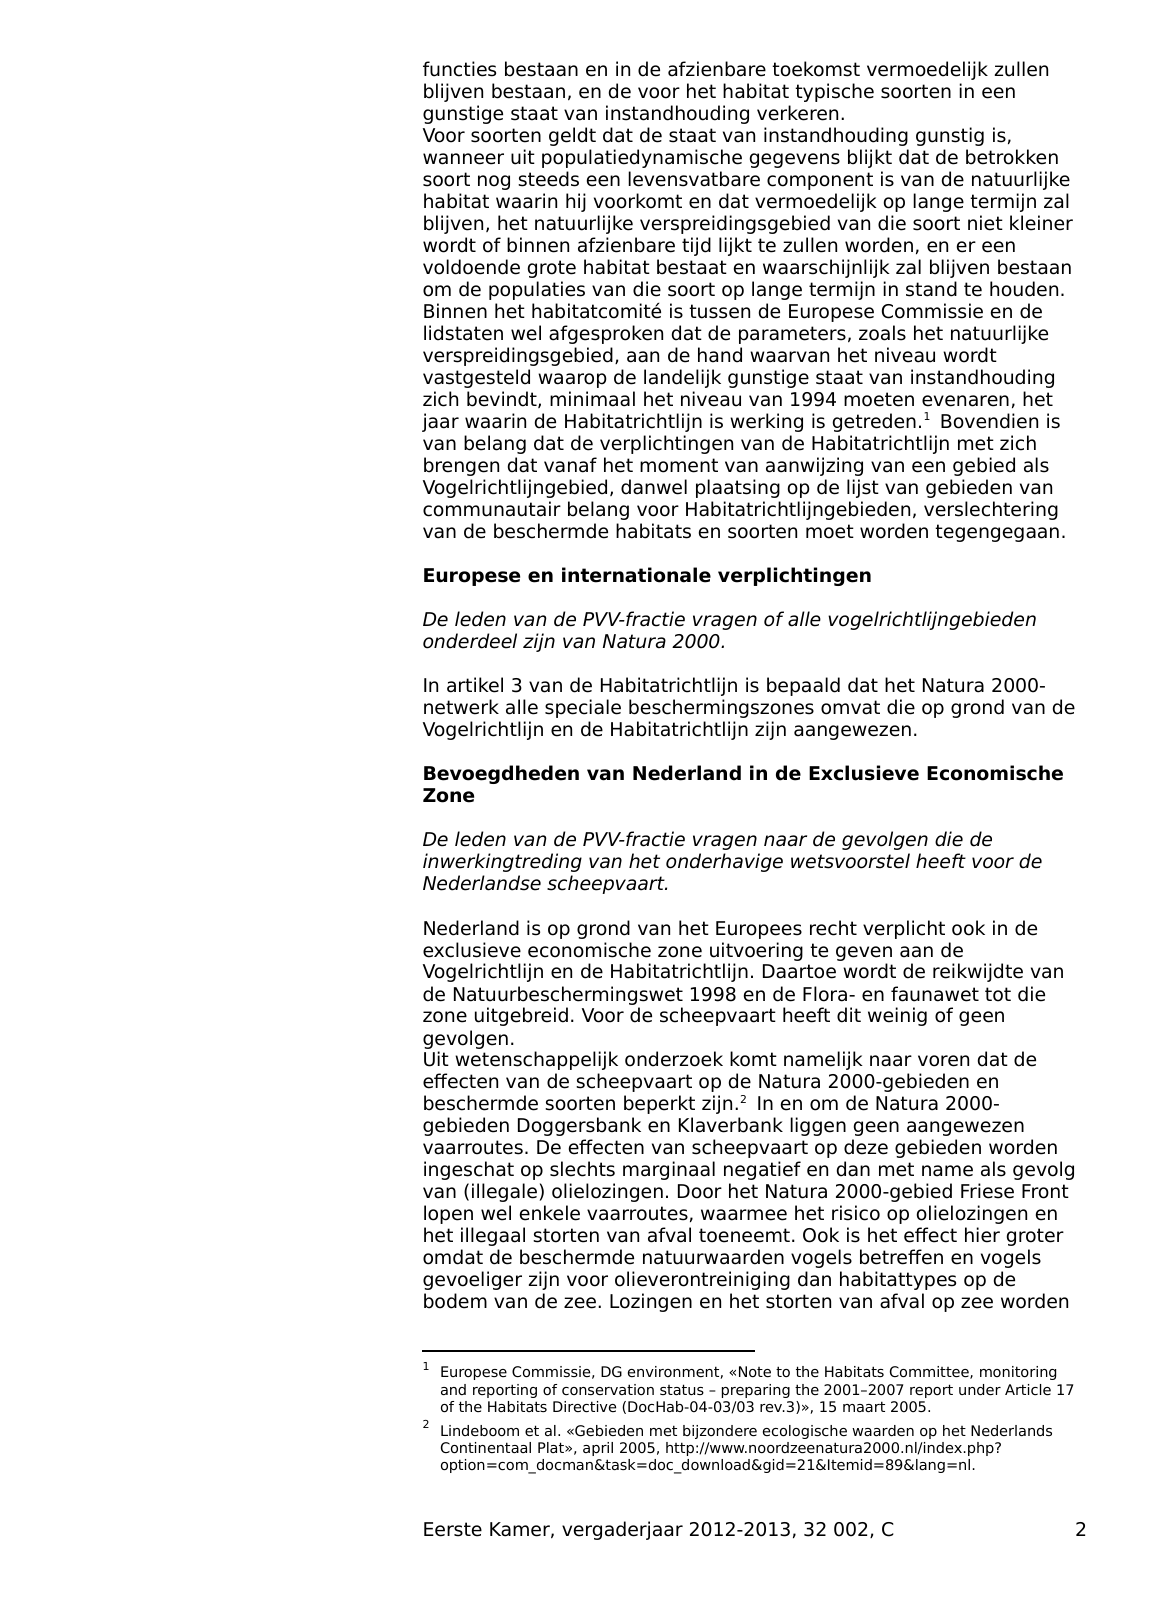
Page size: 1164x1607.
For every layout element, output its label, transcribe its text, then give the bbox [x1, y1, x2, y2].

text Binnen het habitatcomité is tussen de Europese Commissie en de lidstaten wel afgesproken dat de parameters, zoals het natuurlijke verspreidingsgebied, aan de hand waarvan het niveau wordt vastgesteld waarop de landelijk gunstige staat van instandhouding zich bevindt, minimaal het niveau van 1994 moeten evenaren, het jaar waarin de Habitatrichtlijn is werking is getreden. Bovendien is van belang dat de verplichtingen van de Habitatrichtlijn met zich brengen dat vanaf het moment van aanwijzing van een gebied als Vogelrichtlijngebied, danwel plaatsing op de lijst van gebieden van communautair belang voor Habitatrichtlijngebieden, verslechtering van de beschermde habitats en soorten moet worden tegengegaan. [422, 301, 1087, 543]
text Lindeboom et al. «Gebieden met bijzondere ecologische waarden op het Nederlands Continentaal Plat», april 2005, http://www.noordzeenatura2000.nl/index.php?option=com_docman&task=doc_download&gid=21&Itemid=89&lang=nl. [422, 1418, 1087, 1474]
subtitle Bevoegdheden van Nederland in de Exclusieve Economische Zone [422, 763, 1087, 807]
text functies bestaan en in de afzienbare toekomst vermoedelijk zullen blijven bestaan, en de voor het habitat typische soorten in een gunstige staat van instandhouding verkeren. [422, 59, 1087, 125]
text In artikel 3 van de Habitatrichtlijn is bepaald dat het Natura 2000-netwerk alle speciale beschermingszones omvat die op grond van de Vogelrichtlijn en de Habitatrichtlijn zijn aangewezen. [422, 675, 1087, 741]
text Voor soorten geldt dat de staat van instandhouding gunstig is, wanneer uit populatiedynamische gegevens blijkt dat de betrokken soort nog steeds een levensvatbare component is van de natuurlijke habitat waarin hij voorkomt en dat vermoedelijk op lange termijn zal blijven, het natuurlijke verspreidingsgebied van die soort niet kleiner wordt of binnen afzienbare tijd lijkt te zullen worden, en er een voldoende grote habitat bestaat en waarschijnlijk zal blijven bestaan om de populaties van die soort op lange termijn in stand te houden. [422, 125, 1087, 301]
text Europese Commissie, DG environment, «Note to the Habitats Committee, monitoring and reporting of conservation status – preparing the 2001–2007 report under Article 17 of the Habitats Directive (DocHab-04-03/03 rev.3)», 15 maart 2005. [422, 1360, 1087, 1416]
subtitle Europese en internationale verplichtingen [422, 565, 1087, 587]
text De leden van de PVV-fractie vragen naar de gevolgen die de inwerkingtreding van het onderhavige wetsvoorstel heeft voor de Nederlandse scheepvaart. [422, 829, 1087, 895]
text De leden van de PVV-fractie vragen of alle vogelrichtlijngebieden onderdeel zijn van Natura 2000. [422, 609, 1087, 653]
text Uit wetenschappelijk onderzoek komt namelijk naar voren dat de effecten van de scheepvaart op de Natura 2000-gebieden en beschermde soorten beperkt zijn. In en om de Natura 2000-gebieden Doggersbank en Klaverbank liggen geen aangewezen vaarroutes. De effecten van scheepvaart op deze gebieden worden ingeschat op slechts marginaal negatief en dan met name als gevolg van (illegale) olielozingen. Door het Natura 2000-gebied Friese Front lopen wel enkele vaarroutes, waarmee het risico op olielozingen en het illegaal storten van afval toeneemt. Ook is het effect hier groter omdat de beschermde natuurwaarden vogels betreffen en vogels gevoeliger zijn voor olieverontreiniging dan habitattypes op de bodem van de zee. Lozingen en het storten van afval op zee worden [422, 1049, 1087, 1313]
text Nederland is op grond van het Europees recht verplicht ook in de exclusieve economische zone uitvoering te geven aan de Vogelrichtlijn en de Habitatrichtlijn. Daartoe wordt de reikwijdte van de Natuurbeschermingswet 1998 en de Flora- en faunawet tot die zone uitgebreid. Voor de scheepvaart heeft dit weinig of geen gevolgen. [422, 917, 1087, 1049]
